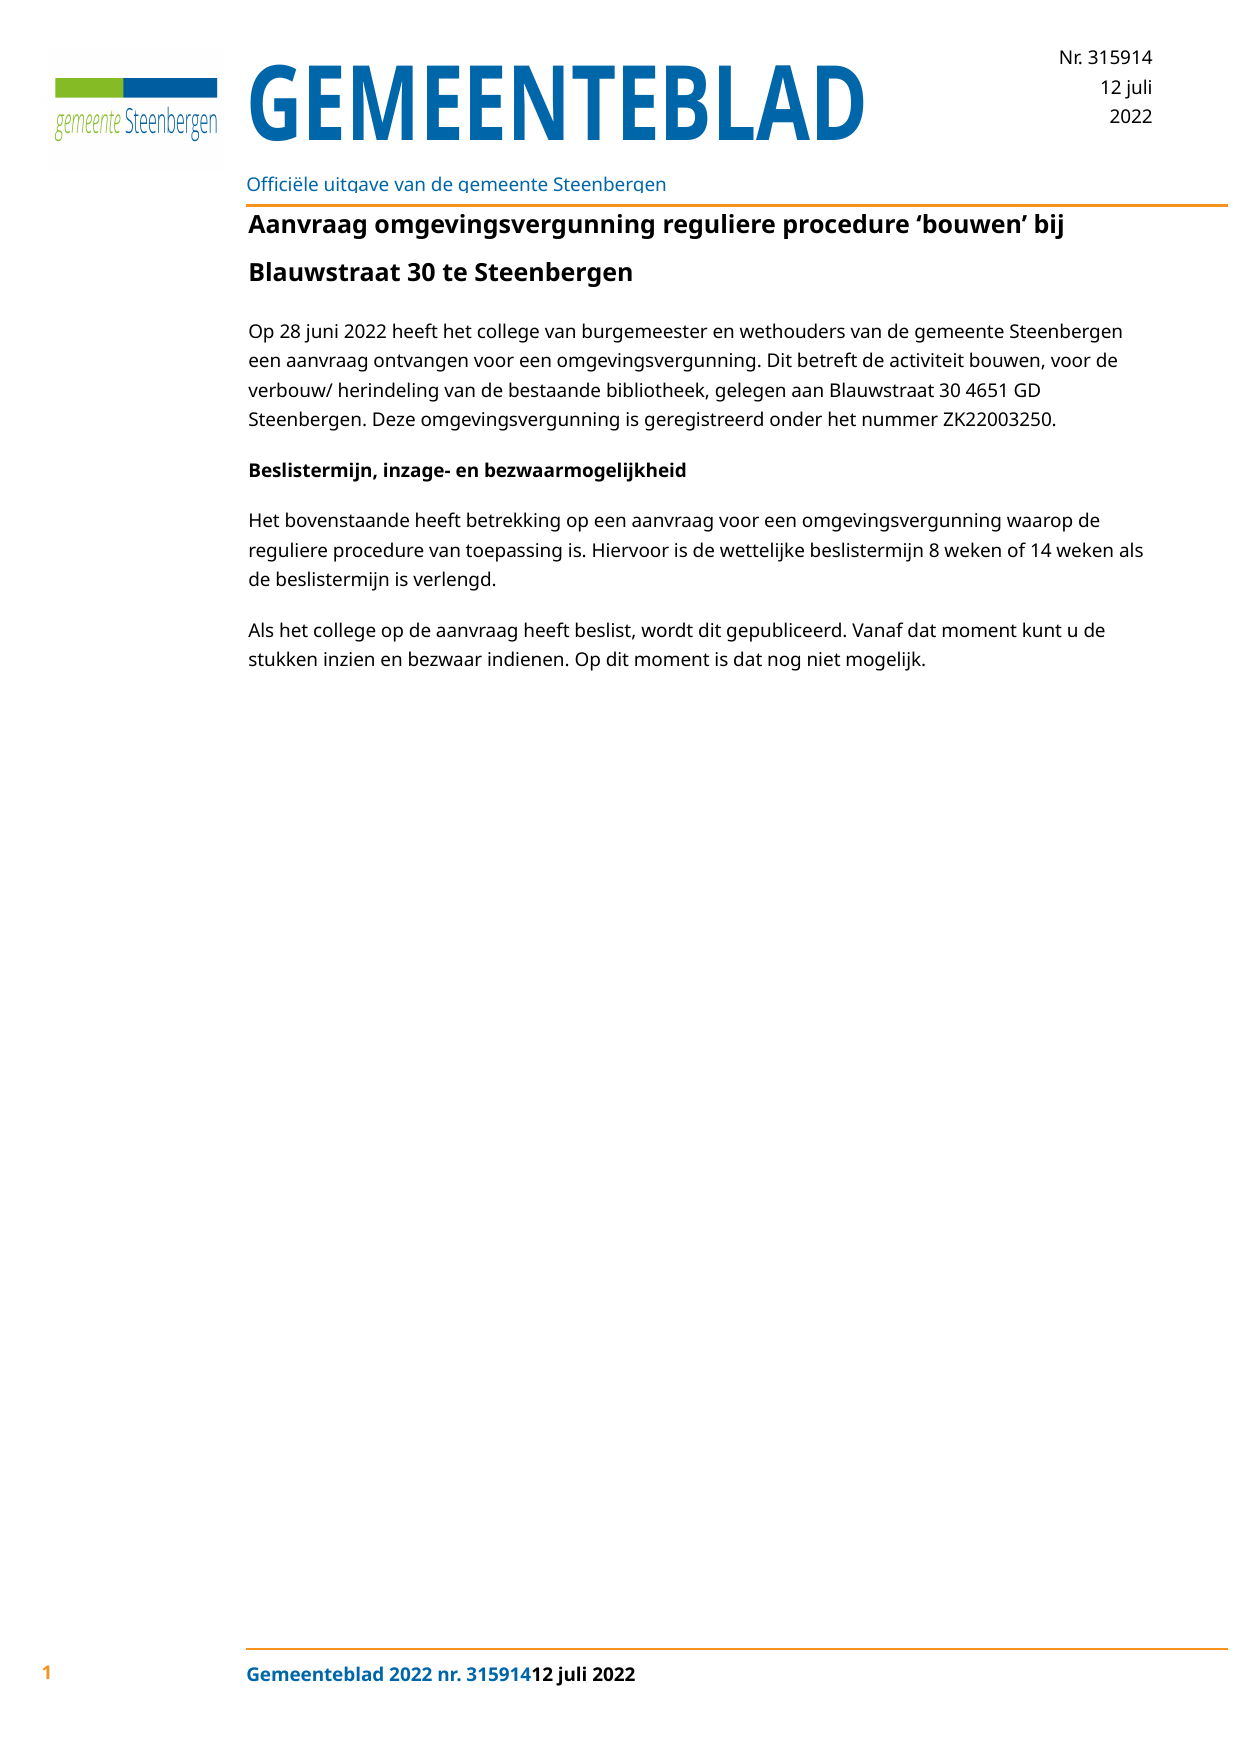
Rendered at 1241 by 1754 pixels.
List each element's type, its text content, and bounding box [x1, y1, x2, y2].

picture [41, 47, 231, 172]
text Als het college op de aanvraag heeft beslist, wordt dit gepubliceerd. Vanaf dat moment kunt u de stukken inzien en bezwaar indienen. Op dit moment is dat nog niet mogelijk. [248, 617, 1152, 672]
text Aanvraag omgevingsvergunning reguliere procedure ‘bouwen’ bij Blauwstraat 30 te Steenbergen [248, 207, 1152, 288]
text Beslistermijn, inzage- en bezwaarmogelijkheid [248, 457, 1152, 483]
text Het bovenstaande heeft betrekking op een aanvraag voor een omgevingsvergunning waarop de reguliere procedure van toepassing is. Hiervoor is de wettelijke beslistermijn 8 weken of 14 weken als de beslistermijn is verlengd. [248, 507, 1152, 592]
text Op 28 juni 2022 heeft het college van burgemeester en wethouders van de gemeente Steenbergen een aanvraag ontvangen voor een omgevingsvergunning. Dit betreft de activiteit bouwen, voor de verbouw/ herindeling van de bestaande bibliotheek, gelegen aan Blauwstraat 30 4651 GD Steenbergen. Deze omgevingsvergunning is geregistreerd onder het nummer ZK22003250. [248, 318, 1152, 432]
